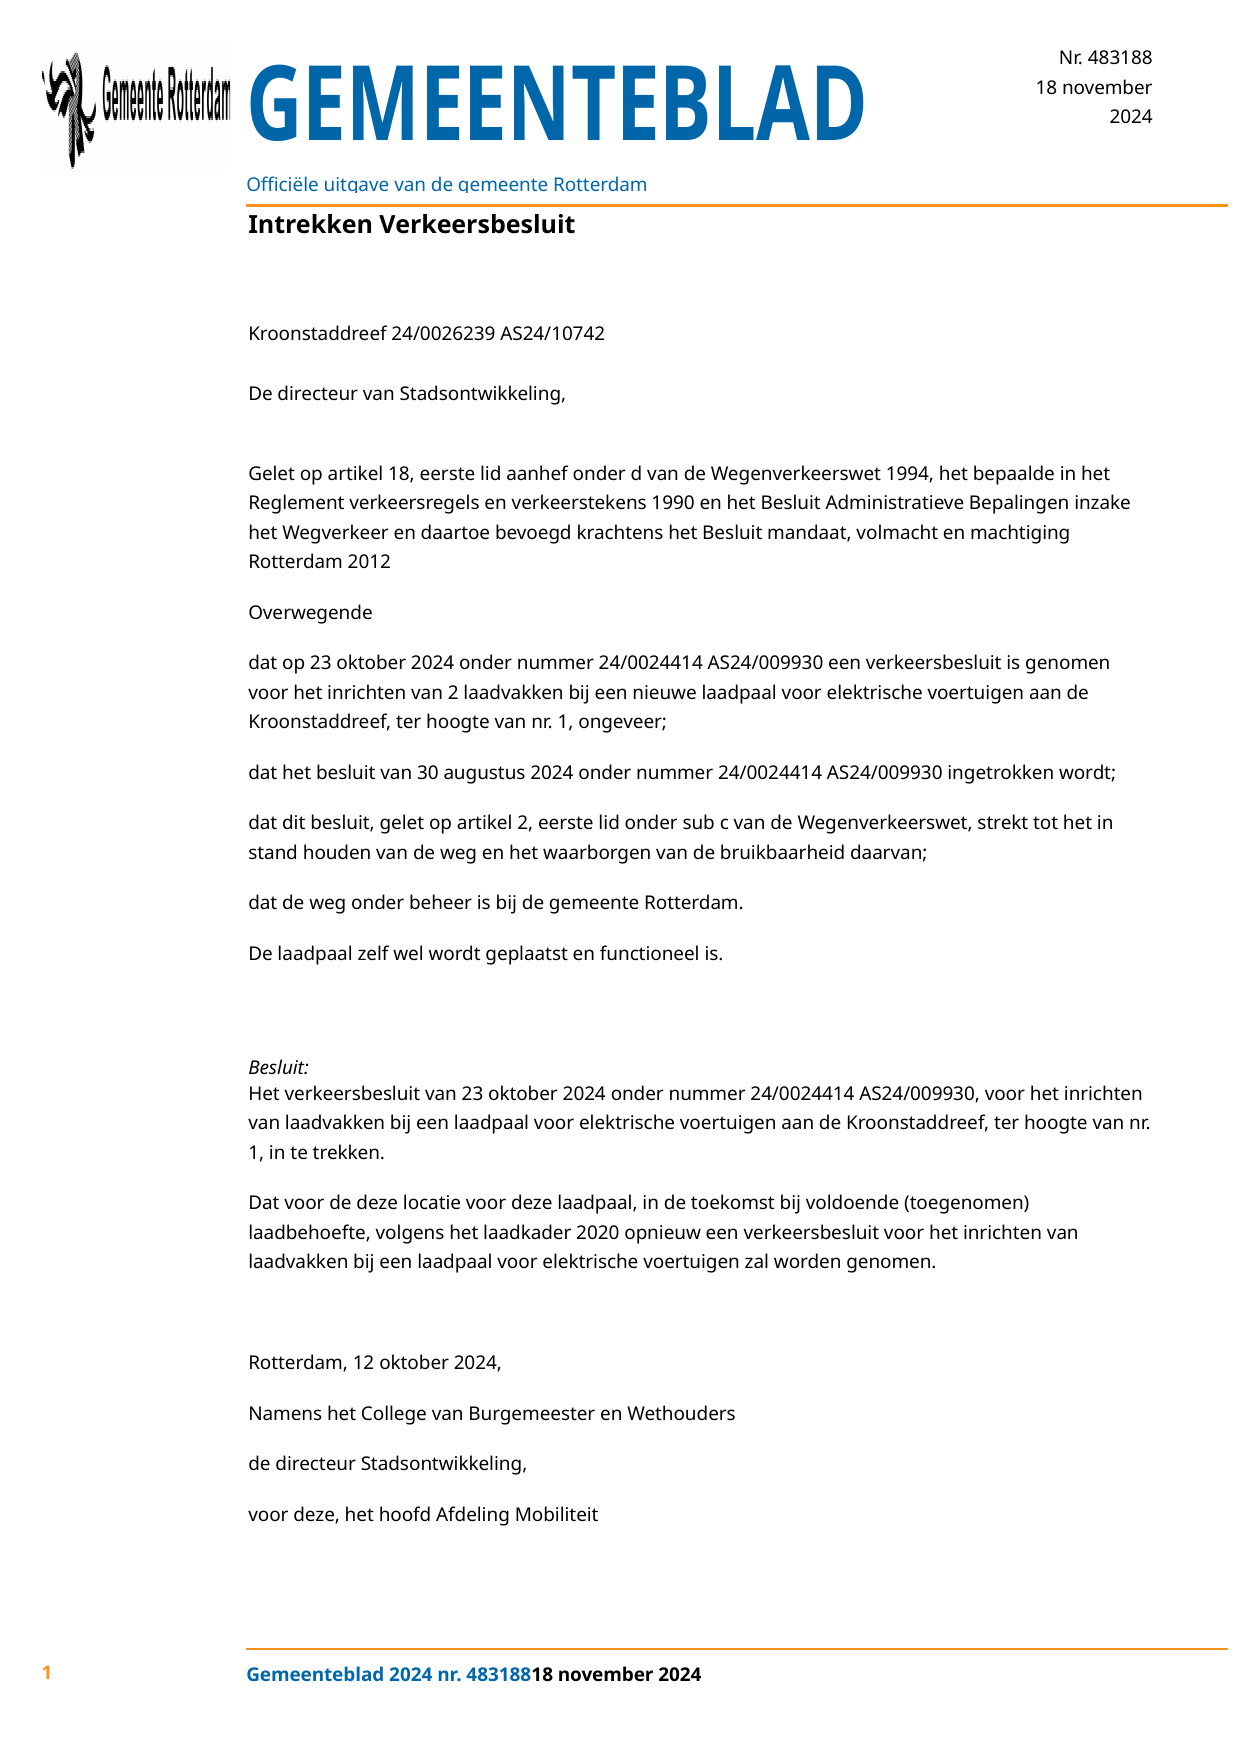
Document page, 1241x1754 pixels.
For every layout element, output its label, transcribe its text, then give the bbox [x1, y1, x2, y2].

text Rotterdam, 12 oktober 2024, [248, 1349, 1152, 1375]
text voor deze, het hoofd Afdeling Mobiliteit [248, 1501, 1152, 1526]
text Dat voor de deze locatie voor deze laadpaal, in de toekomst bij voldoende (toegenomen) laadbehoefte, volgens het laadkader 2020 opnieuw een verkeersbesluit voor het inrichten van laadvakken bij een laadpaal voor elektrische voertuigen zal worden genomen. [248, 1189, 1152, 1274]
text dat de weg onder beheer is bij de gemeente Rotterdam. [248, 889, 1152, 915]
text Intrekken Verkeersbesluit [248, 207, 1152, 241]
text Kroonstaddreef 24/0026239 AS24/10742 [248, 321, 1152, 346]
text De laadpaal zelf wel wordt geplaatst en functioneel is. [248, 940, 1152, 966]
text Besluit: [248, 1054, 1152, 1080]
text de directeur Stadsontwikkeling, [248, 1450, 1152, 1476]
text dat dit besluit, gelet op artikel 2, eerste lid onder sub c van de Wegenverkeerswet, strekt tot het in stand houden van de weg en het waarborgen van de bruikbaarheid daarvan; [248, 809, 1152, 865]
text De directeur van Stadsontwikkeling, [248, 380, 1152, 406]
text Namens het College van Burgemeester en Wethouders [248, 1400, 1152, 1426]
text dat het besluit van 30 augustus 2024 onder nummer 24/0024414 AS24/009930 ingetrokken wordt; [248, 759, 1152, 785]
picture [41, 47, 231, 172]
text Gelet op artikel 18, eerste lid aanhef onder d van de Wegenverkeerswet 1994, het bepaalde in het Reglement verkeersregels en verkeerstekens 1990 en het Besluit Administratieve Bepalingen inzake het Wegverkeer en daartoe bevoegd krachtens het Besluit mandaat, volmacht en machtiging Rotterdam 2012 [248, 460, 1152, 574]
text Het verkeersbesluit van 23 oktober 2024 onder nummer 24/0024414 AS24/009930, voor het inrichten van laadvakken bij een laadpaal voor elektrische voertuigen aan de Kroonstaddreef, ter hoogte van nr. 1, in te trekken. [248, 1080, 1152, 1165]
text dat op 23 oktober 2024 onder nummer 24/0024414 AS24/009930 een verkeersbesluit is genomen voor het inrichten van 2 laadvakken bij een nieuwe laadpaal voor elektrische voertuigen aan de Kroonstaddreef, ter hoogte van nr. 1, ongeveer; [248, 649, 1152, 734]
text Overwegende [248, 599, 1152, 625]
